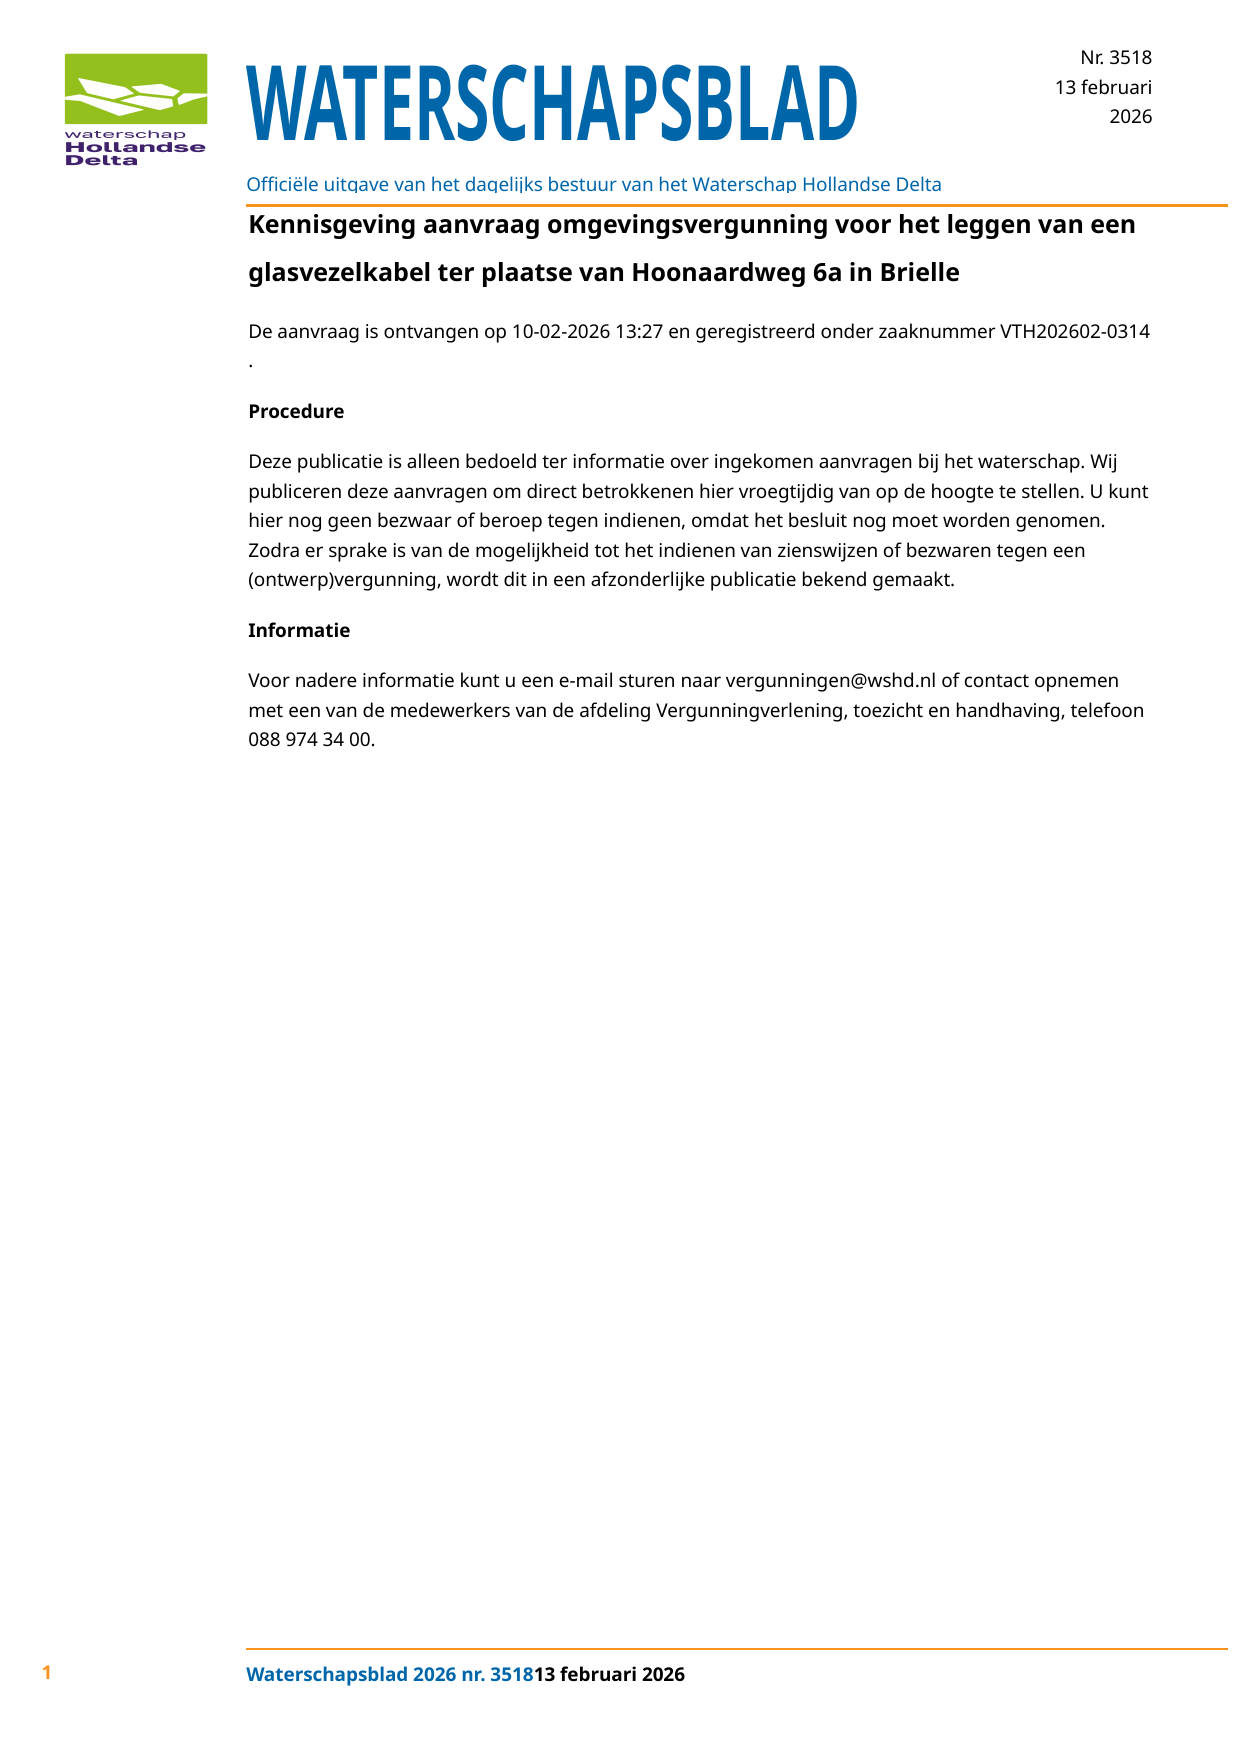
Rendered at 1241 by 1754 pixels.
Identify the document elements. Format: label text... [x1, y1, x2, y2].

text Deze publicatie is alleen bedoeld ter informatie over ingekomen aanvragen bij het waterschap. Wij publiceren deze aanvragen om direct betrokkenen hier vroegtijdig van op de hoogte te stellen. U kunt hier nog geen bezwaar of beroep tegen indienen, omdat het besluit nog moet worden genomen. Zodra er sprake is van de mogelijkheid tot het indienen van zienswijzen of bezwaren tegen een (ontwerp)vergunning, wordt dit in een afzonderlijke publicatie bekend gemaakt. [248, 448, 1152, 592]
text Procedure [248, 398, 1152, 424]
text Voor nadere informatie kunt u een e-mail sturen naar vergunningen@wshd.nl of contact opnemen met een van de medewerkers van de afdeling Vergunningverlening, toezicht en handhaving, telefoon 088 974 34 00. [248, 667, 1152, 752]
text De aanvraag is ontvangen op 10-02-2026 13:27 en geregistreerd onder zaaknummer VTH202602-0314 . [248, 318, 1152, 373]
text Informatie [248, 617, 1152, 643]
text Kennisgeving aanvraag omgevingsvergunning voor het leggen van een glasvezelkabel ter plaatse van Hoonaardweg 6a in Brielle [248, 207, 1152, 288]
picture [41, 47, 231, 172]
